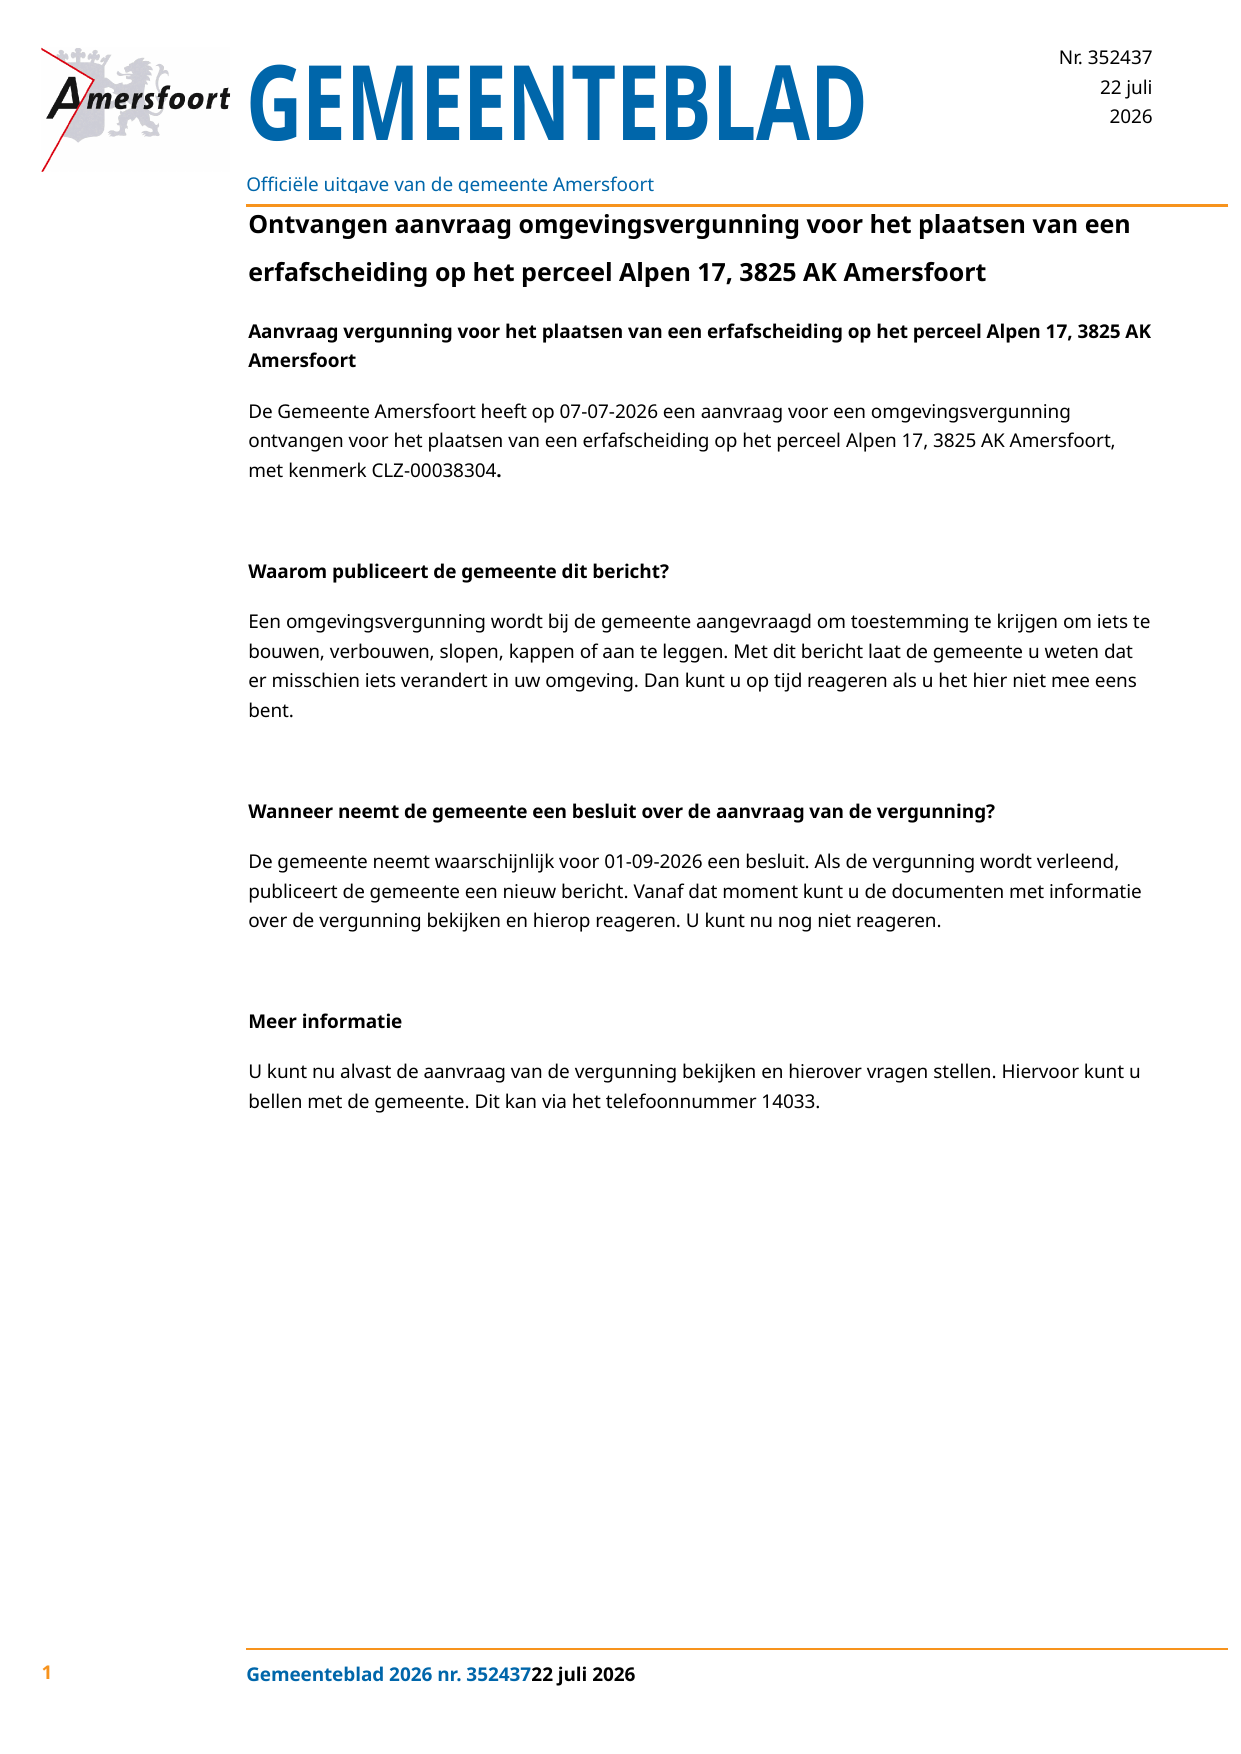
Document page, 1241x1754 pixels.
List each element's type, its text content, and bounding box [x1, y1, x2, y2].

picture [41, 47, 231, 172]
text Meer informatie [248, 1008, 1152, 1034]
text Waarom publiceert de gemeente dit bericht? [248, 558, 1152, 584]
text Aanvraag vergunning voor het plaatsen van een erfafscheiding op het perceel Alpen 17, 3825 AK Amersfoort [248, 318, 1152, 373]
text De Gemeente Amersfoort heeft op 07-07-2026 een aanvraag voor een omgevingsvergunning ontvangen voor het plaatsen van een erfafscheiding op het perceel Alpen 17, 3825 AK Amersfoort, met kenmerk CLZ-00038304. [248, 398, 1152, 483]
text U kunt nu alvast de aanvraag van de vergunning bekijken en hierover vragen stellen. Hiervoor kunt u bellen met de gemeente. Dit kan via het telefoonnummer 14033. [248, 1059, 1152, 1114]
text Wanneer neemt de gemeente een besluit over de aanvraag van de vergunning? [248, 798, 1152, 824]
text Een omgevingsvergunning wordt bij de gemeente aangevraagd om toestemming te krijgen om iets te bouwen, verbouwen, slopen, kappen of aan te leggen. Met dit bericht laat de gemeente u weten dat er misschien iets verandert in uw omgeving. Dan kunt u op tijd reageren als u het hier niet mee eens bent. [248, 608, 1152, 723]
text Ontvangen aanvraag omgevingsvergunning voor het plaatsen van een erfafscheiding op het perceel Alpen 17, 3825 AK Amersfoort [248, 207, 1152, 288]
text De gemeente neemt waarschijnlijk voor 01-09-2026 een besluit. Als de vergunning wordt verleend, publiceert de gemeente een nieuw bericht. Vanaf dat moment kunt u de documenten met informatie over de vergunning bekijken en hierop reageren. U kunt nu nog niet reageren. [248, 848, 1152, 933]
